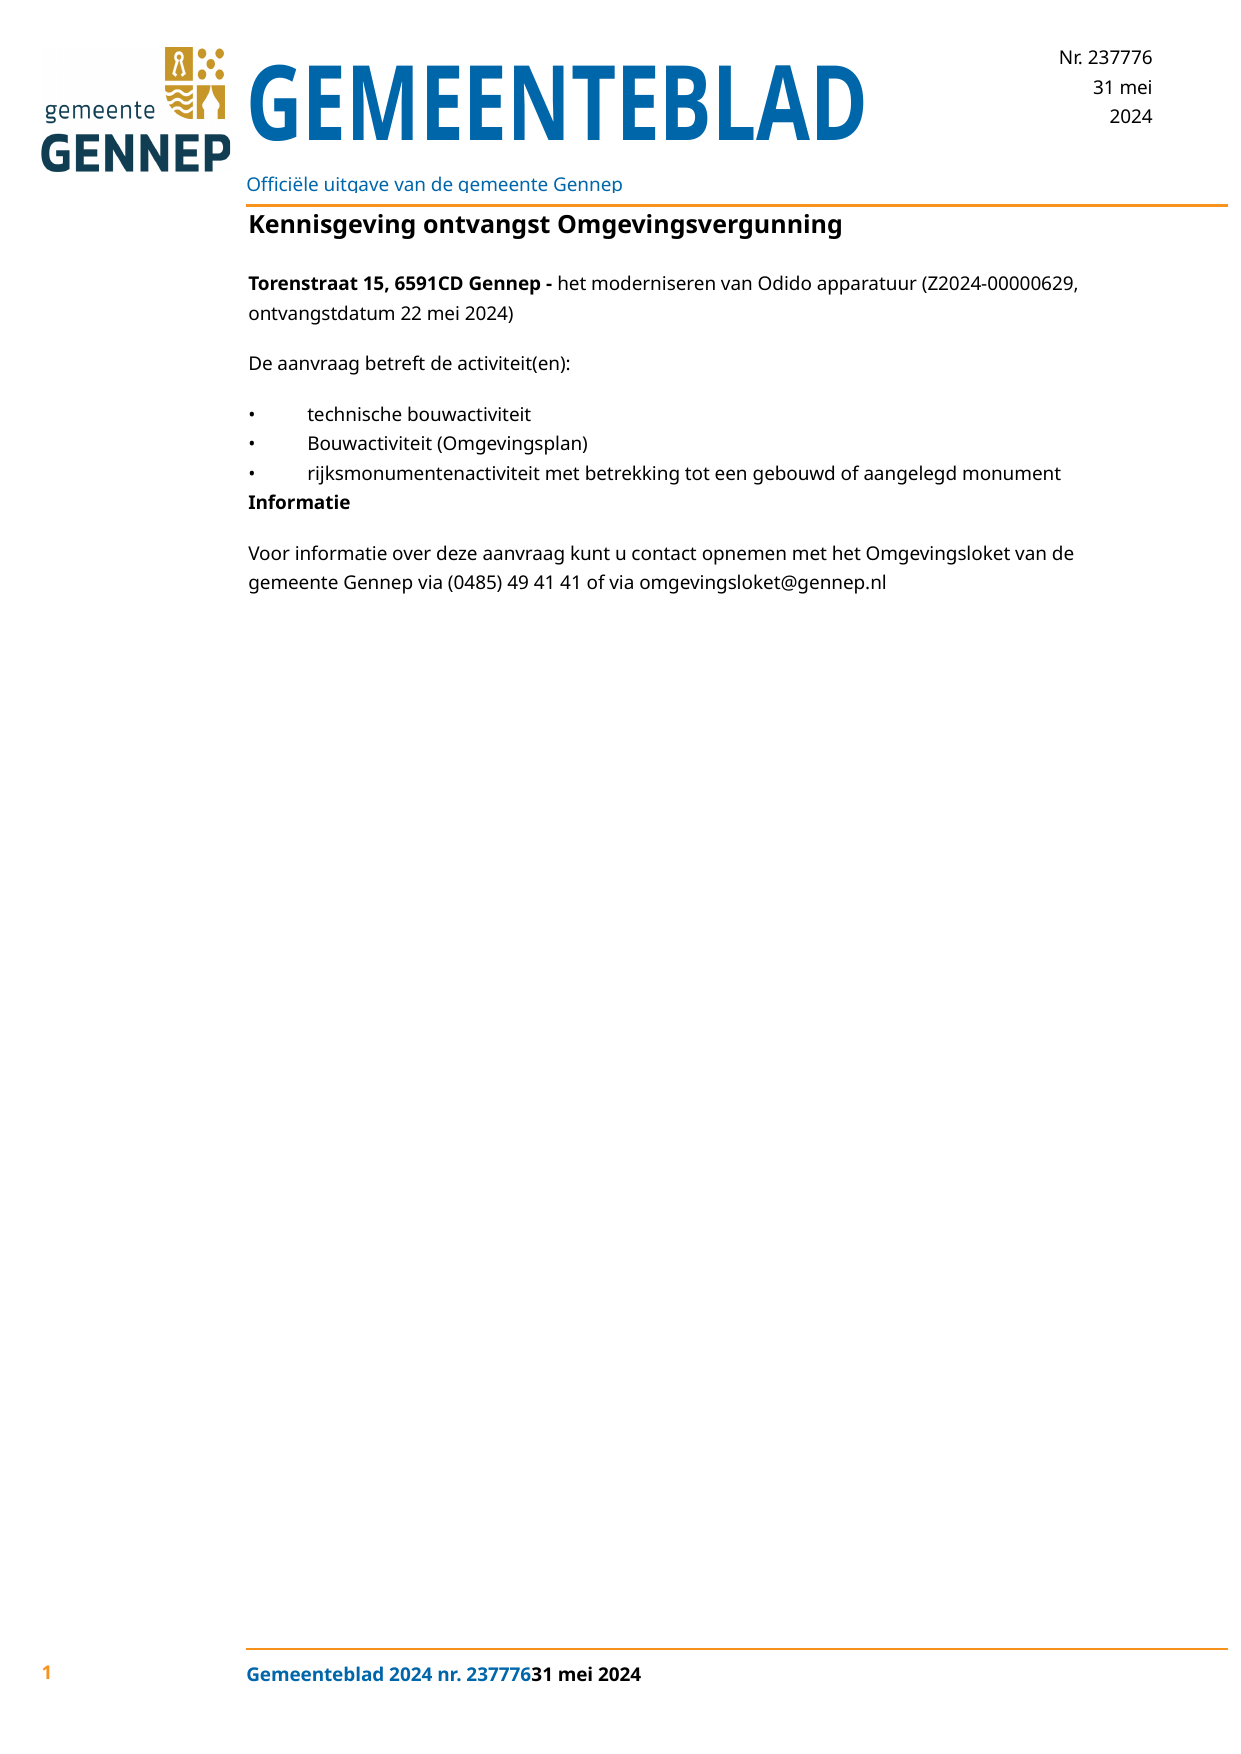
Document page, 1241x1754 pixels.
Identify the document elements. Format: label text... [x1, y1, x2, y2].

list Bouwactiviteit (Omgevingsplan) [248, 430, 1152, 456]
text Kennisgeving ontvangst Omgevingsvergunning [248, 207, 1152, 241]
text Informatie [248, 489, 1152, 515]
text De aanvraag betreft de activiteit(en): [248, 350, 1152, 376]
text Voor informatie over deze aanvraag kunt u contact opnemen met het Omgevingsloket van de gemeente Gennep via (0485) 49 41 41 of via omgevingsloket@gennep.nl [248, 540, 1152, 595]
text Torenstraat 15, 6591CD Gennep - het moderniseren van Odido apparatuur (Z2024-00000629, ontvangstdatum 22 mei 2024) [248, 270, 1152, 326]
list technische bouwactiviteit [248, 401, 1152, 426]
list rijksmonumentenactiviteit met betrekking tot een gebouwd of aangelegd monument [248, 460, 1152, 486]
picture [41, 47, 231, 172]
